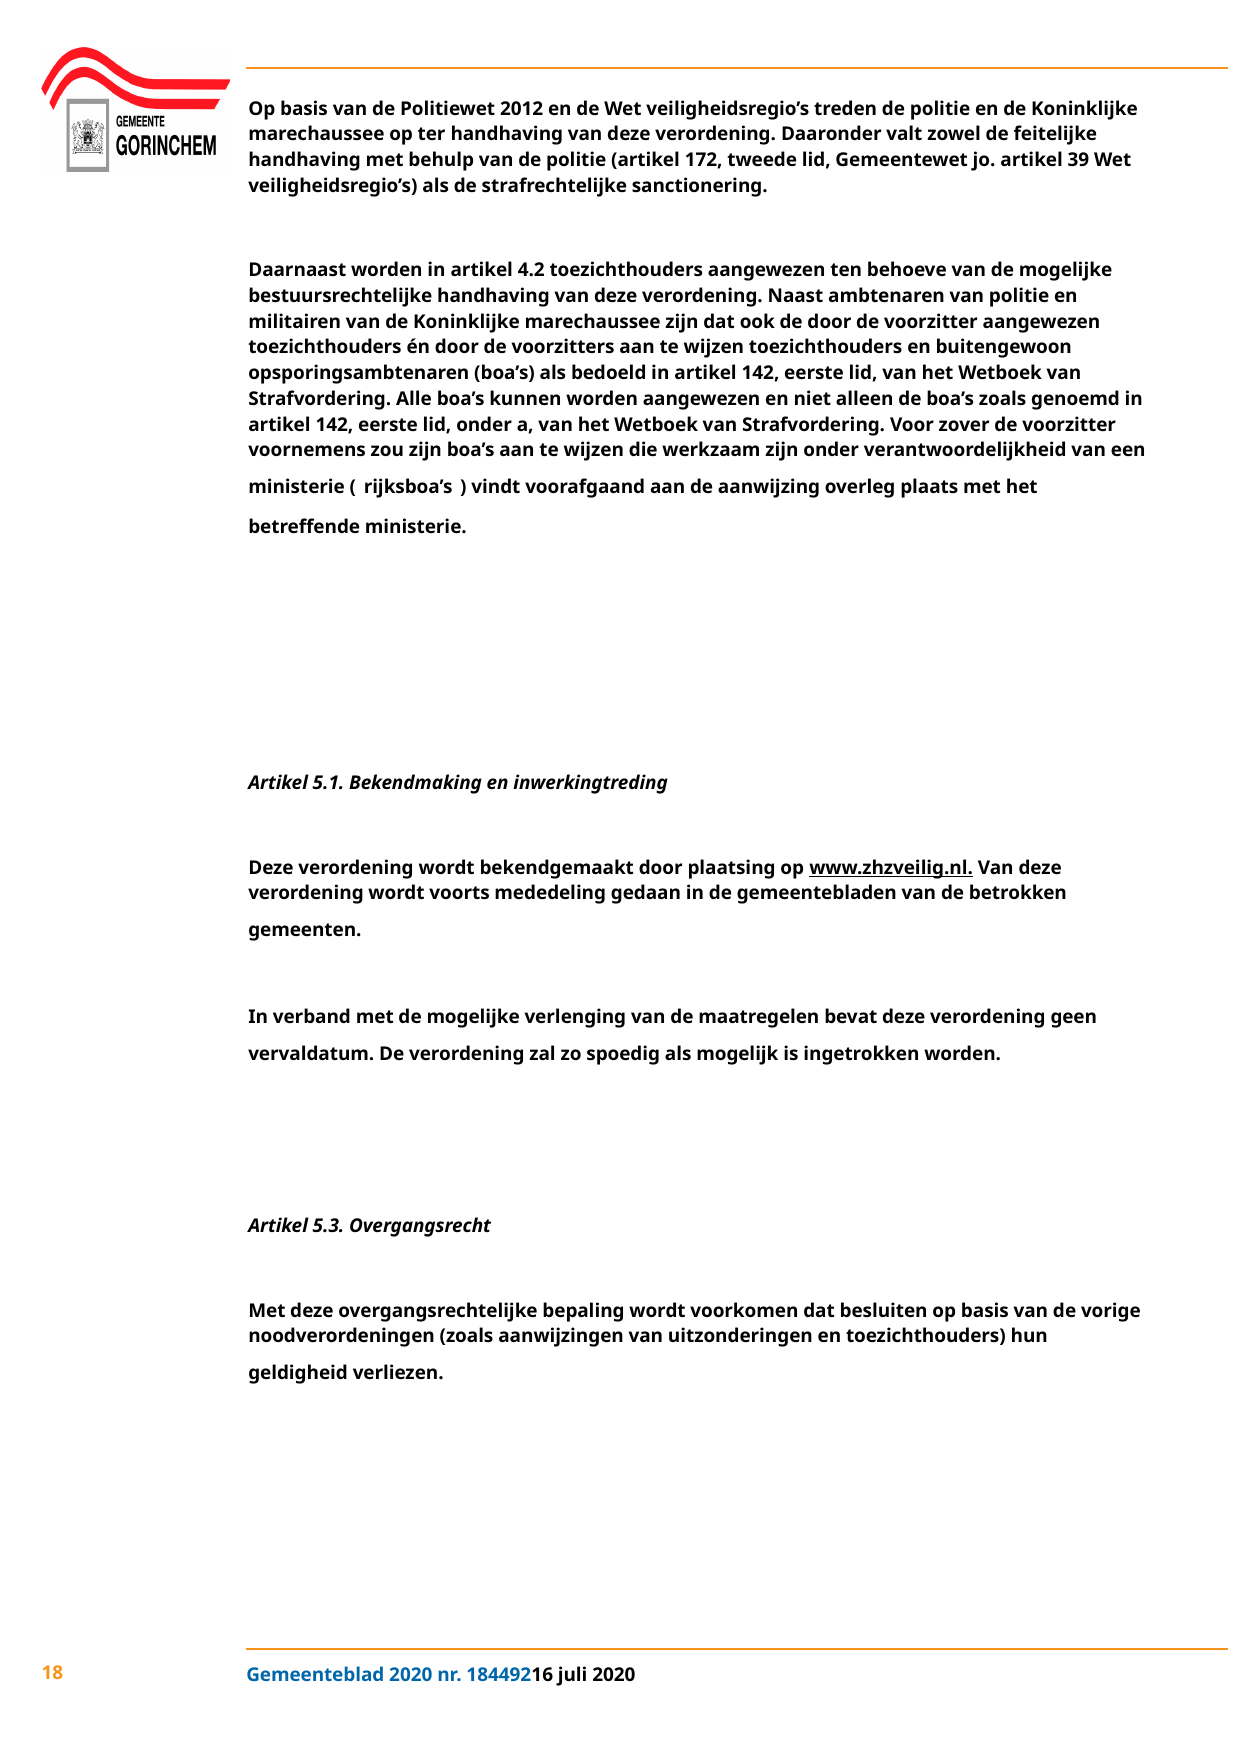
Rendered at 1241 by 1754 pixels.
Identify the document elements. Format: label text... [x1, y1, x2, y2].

text Artikel 5.1. Bekendmaking en inwerkingtreding [248, 769, 1152, 795]
text Met deze overgangsrechtelijke bepaling wordt voorkomen dat besluiten op basis van de vorige noodverordeningen (zoals aanwijzingen van uitzonderingen en toezichthouders) hun geldigheid verliezen. [248, 1297, 1152, 1388]
text Op basis van de Politiewet 2012 en de Wet veiligheidsregio’s treden de politie en de Koninklijke marechaussee op ter handhaving van deze verordening. Daaronder valt zowel de feitelijke handhaving met behulp van de politie (artikel 172, tweede lid, Gemeentewet jo. artikel 39 Wet veiligheidsregio’s) als de strafrechtelijke sanctionering. [248, 95, 1152, 198]
text Artikel 5.3. Overgangsrecht [248, 1212, 1152, 1238]
text Deze verordening wordt bekendgemaakt door plaatsing op www.zhzveilig.nl. Van deze verordening wordt voorts mededeling gedaan in de gemeentebladen van de betrokken gemeenten. [248, 854, 1152, 945]
picture [41, 47, 231, 172]
text Daarnaast worden in artikel 4.2 toezichthouders aangewezen ten behoeve van de mogelijke bestuursrechtelijke handhaving van deze verordening. Naast ambtenaren van politie en militairen van de Koninklijke marechaussee zijn dat ook de door de voorzitter aangewezen toezichthouders én door de voorzitters aan te wijzen toezichthouders en buitengewoon opsporingsambtenaren (boa’s) als bedoeld in artikel 142, eerste lid, van het Wetboek van Strafvordering. Alle boa’s kunnen worden aangewezen en niet alleen de boa’s zoals genoemd in artikel 142, eerste lid, onder a, van het Wetboek van Strafvordering. Voor zover de voorzitter voornemens zou zijn boa’s aan te wijzen die werkzaam zijn onder verantwoordelijkheid van een ministerie ( rijksboa’s ) vindt voorafgaand aan de aanwijzing overleg plaats met het betreffende ministerie. [248, 256, 1152, 542]
text In verband met de mogelijke verlenging van de maatregelen bevat deze verordening geen vervaldatum. De verordening zal zo spoedig als mogelijk is ingetrokken worden. [248, 1004, 1152, 1069]
